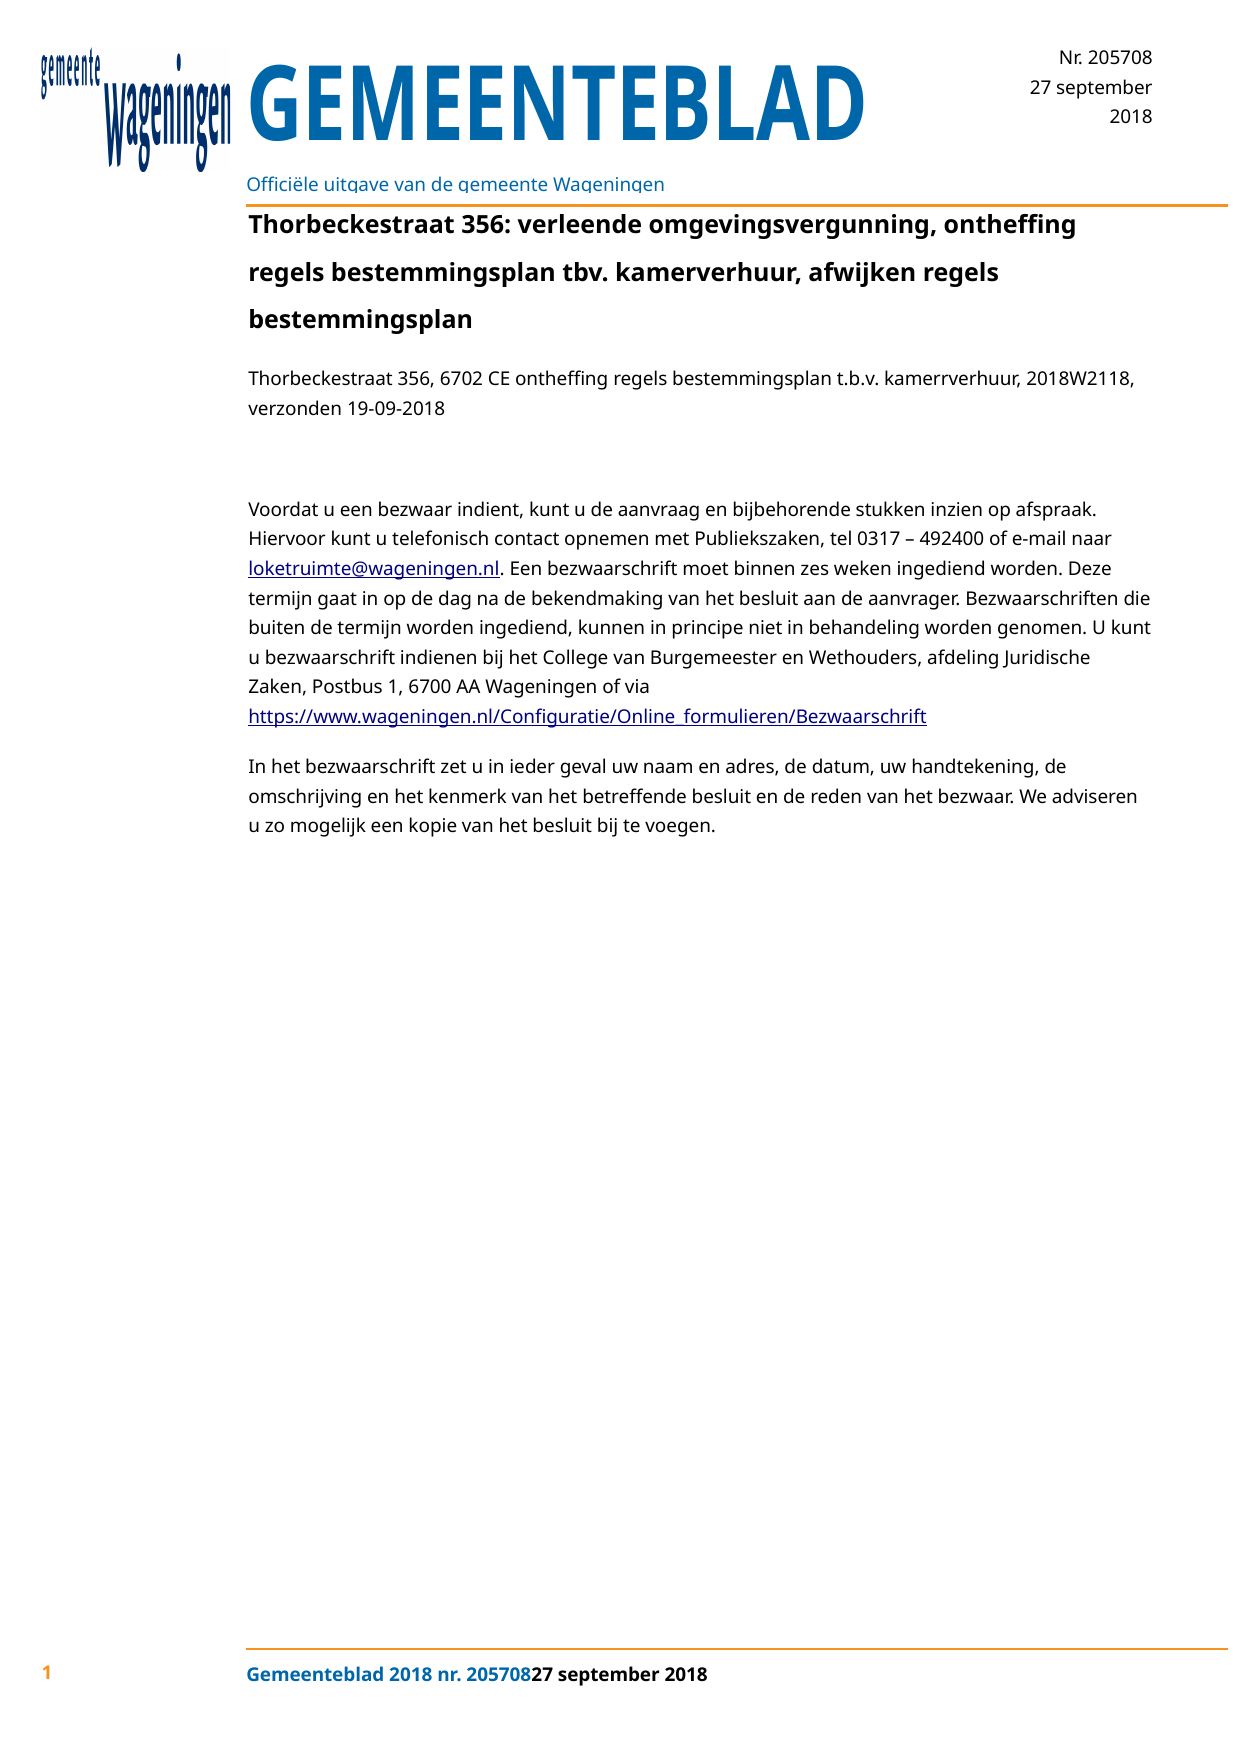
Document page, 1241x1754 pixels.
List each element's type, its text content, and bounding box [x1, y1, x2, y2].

text Thorbeckestraat 356, 6702 CE ontheffing regels bestemmingsplan t.b.v. kamerrverhuur, 2018W2118, verzonden 19-09-2018 [248, 366, 1152, 421]
picture [41, 47, 231, 172]
text Voordat u een bezwaar indient, kunt u de aanvraag en bijbehorende stukken inzien op afspraak. Hiervoor kunt u telefonisch contact opnemen met Publiekszaken, tel 0317 – 492400 of e-mail naar loketruimte@wageningen.nl. Een bezwaarschrift moet binnen zes weken ingediend worden. Deze termijn gaat in op de dag na de bekendmaking van het besluit aan de aanvrager. Bezwaarschriften die buiten de termijn worden ingediend, kunnen in principe niet in behandeling worden genomen. U kunt u bezwaarschrift indienen bij het College van Burgemeester en Wethouders, afdeling Juridische Zaken, Postbus 1, 6700 AA Wageningen of via https://www.wageningen.nl/Configuratie/Online_formulieren/Bezwaarschrift [248, 496, 1152, 729]
text Thorbeckestraat 356: verleende omgevingsvergunning, ontheffing regels bestemmingsplan tbv. kamerverhuur, afwijken regels bestemmingsplan [248, 207, 1152, 336]
text In het bezwaarschrift zet u in ieder geval uw naam en adres, de datum, uw handtekening, de omschrijving en het kenmerk van het betreffende besluit en de reden van het bezwaar. We adviseren u zo mogelijk een kopie van het besluit bij te voegen. [248, 753, 1152, 838]
